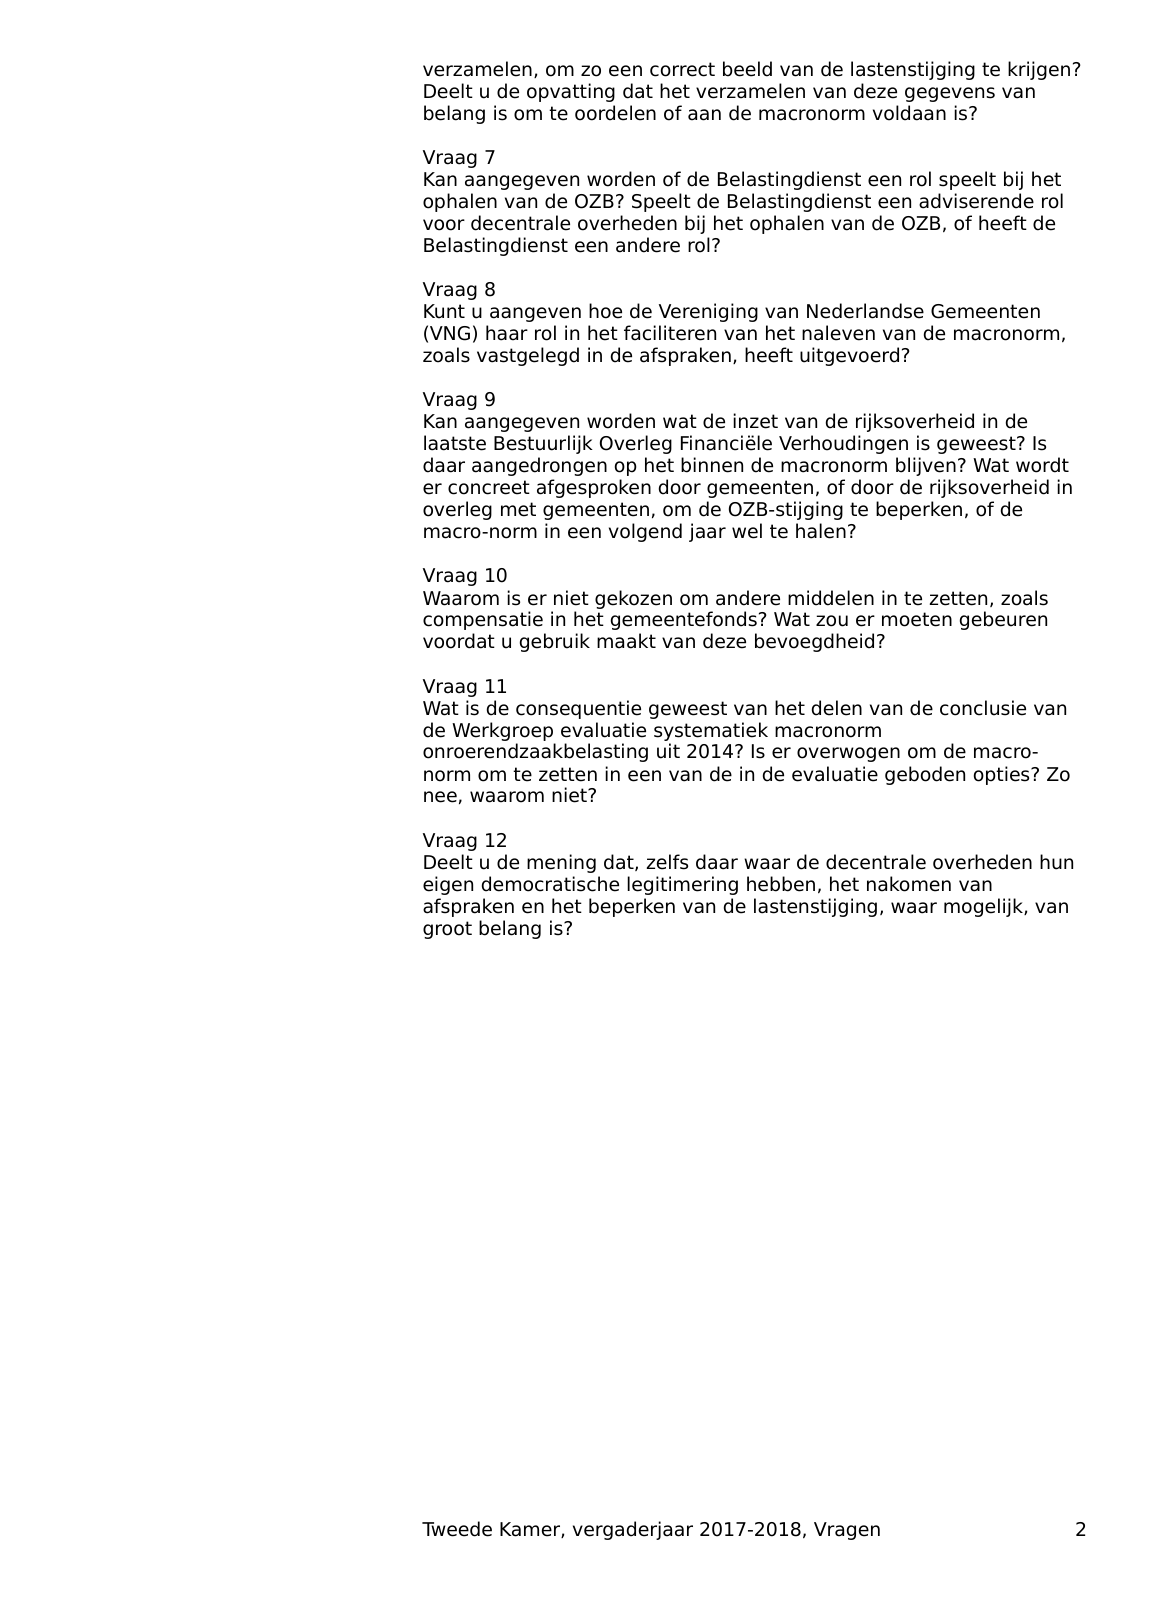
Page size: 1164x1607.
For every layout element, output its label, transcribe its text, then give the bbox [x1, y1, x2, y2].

text Vraag 9 [422, 389, 1087, 411]
text Kunt u aangeven hoe de Vereniging van Nederlandse Gemeenten (VNG) haar rol in het faciliteren van het naleven van de macronorm, zoals vastgelegd in de afspraken, heeft uitgevoerd? [422, 301, 1087, 367]
text Deelt u de mening dat, zelfs daar waar de decentrale overheden hun eigen democratische legitimering hebben, het nakomen van afspraken en het beperken van de lastenstijging, waar mogelijk, van groot belang is? [422, 852, 1087, 939]
text Waarom is er niet gekozen om andere middelen in te zetten, zoals compensatie in het gemeentefonds? Wat zou er moeten gebeuren voordat u gebruik maakt van deze bevoegdheid? [422, 587, 1087, 653]
text Vraag 8 [422, 279, 1087, 301]
text verzamelen, om zo een correct beeld van de lastenstijging te krijgen? Deelt u de opvatting dat het verzamelen van deze gegevens van belang is om te oordelen of aan de macronorm voldaan is? [422, 59, 1087, 125]
text Kan aangegeven worden wat de inzet van de rijksoverheid in de laatste Bestuurlijk Overleg Financiële Verhoudingen is geweest? Is daar aangedrongen op het binnen de macronorm blijven? Wat wordt er concreet afgesproken door gemeenten, of door de rijksoverheid in overleg met gemeenten, om de OZB-stijging te beperken, of de macro-norm in een volgend jaar wel te halen? [422, 411, 1087, 543]
text Vraag 12 [422, 829, 1087, 852]
text Wat is de consequentie geweest van het delen van de conclusie van de Werkgroep evaluatie systematiek macronorm onroerendzaakbelasting uit 2014? Is er overwogen om de macro-norm om te zetten in een van de in de evaluatie geboden opties? Zo nee, waarom niet? [422, 697, 1087, 807]
text Kan aangegeven worden of de Belastingdienst een rol speelt bij het ophalen van de OZB? Speelt de Belastingdienst een adviserende rol voor decentrale overheden bij het ophalen van de OZB, of heeft de Belastingdienst een andere rol? [422, 169, 1087, 257]
text Vraag 11 [422, 676, 1087, 697]
text Vraag 7 [422, 147, 1087, 169]
text Vraag 10 [422, 565, 1087, 587]
